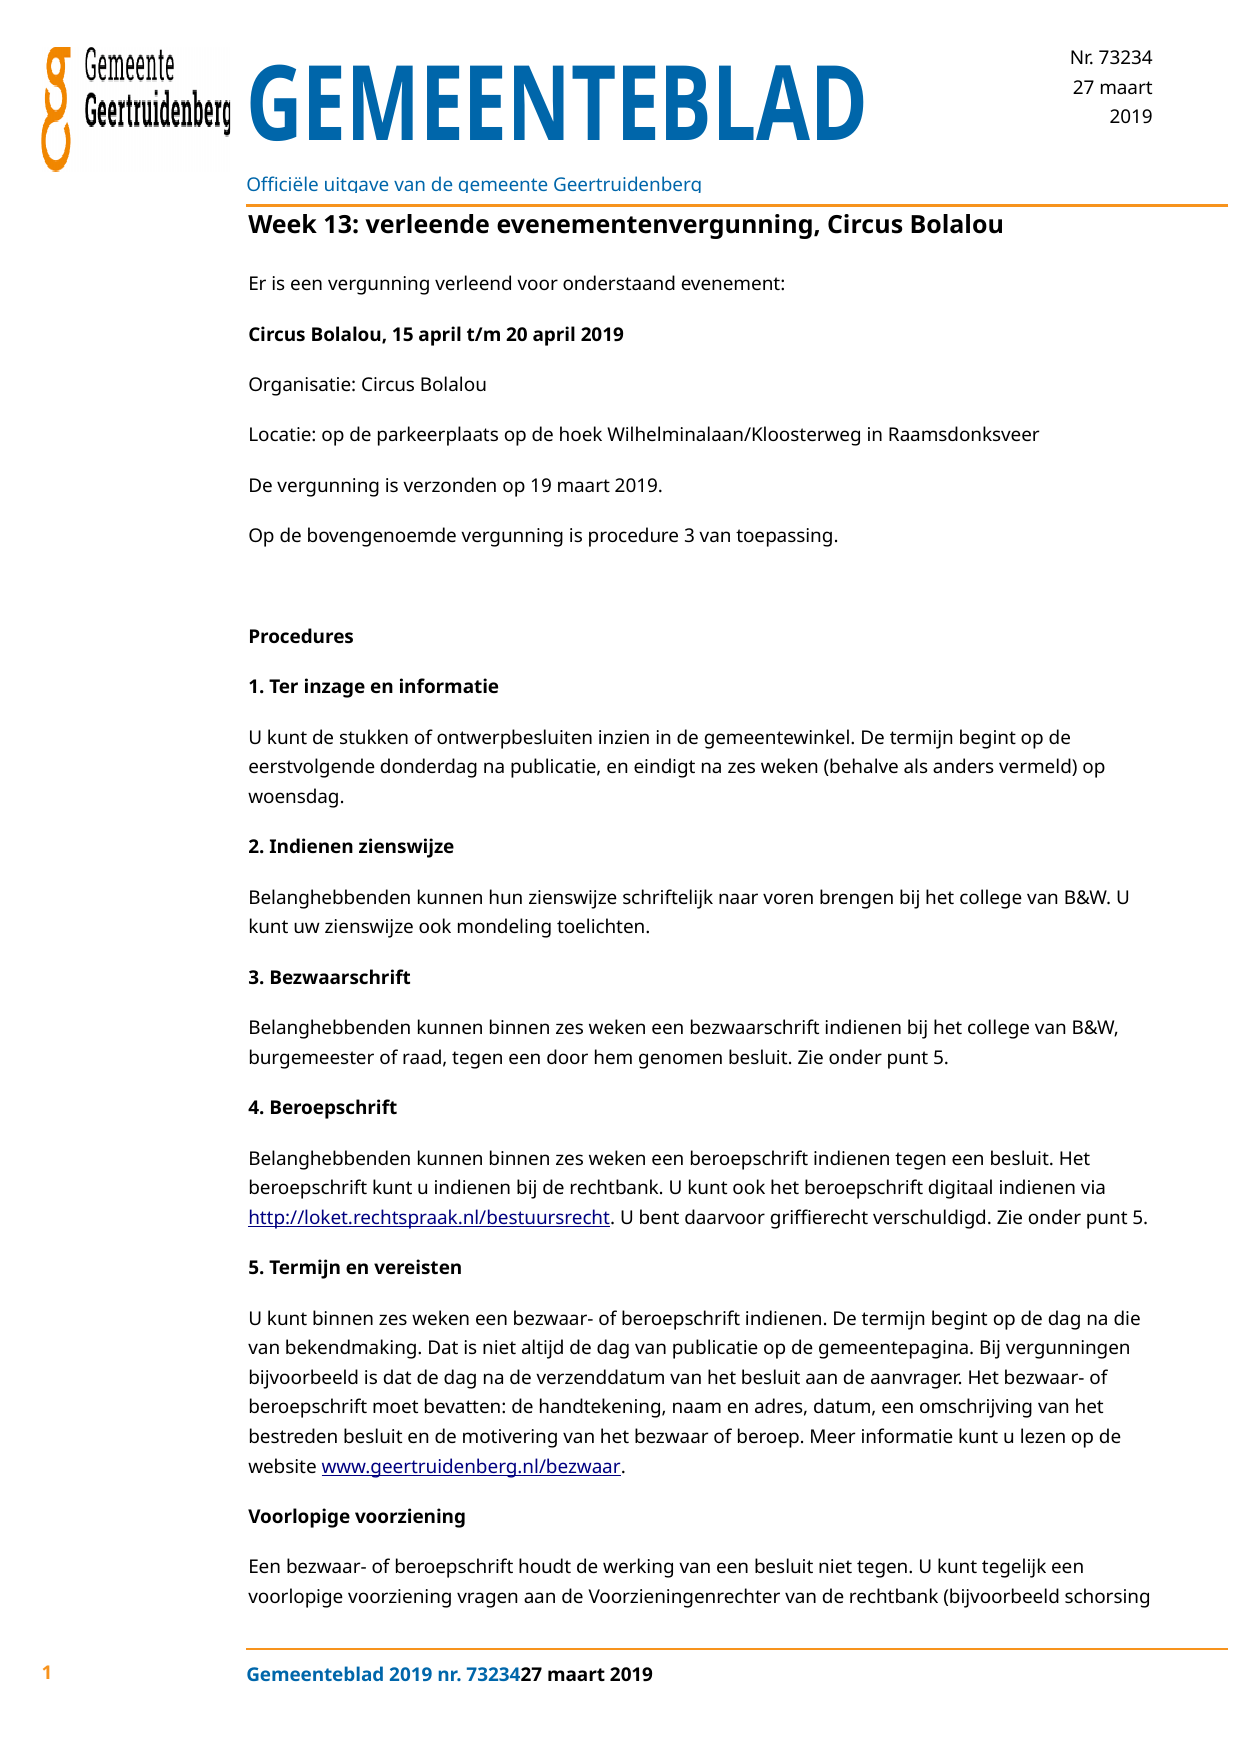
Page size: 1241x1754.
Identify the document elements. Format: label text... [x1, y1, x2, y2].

text Er is een vergunning verleend voor onderstaand evenement: [248, 270, 1152, 296]
text Belanghebbenden kunnen binnen zes weken een bezwaarschrift indienen bij het college van B&W, burgemeester of raad, tegen een door hem genomen besluit. Zie onder punt 5. [248, 1014, 1152, 1070]
text 5. Termijn en vereisten [248, 1254, 1152, 1280]
text U kunt binnen zes weken een bezwaar- of beroepschrift indienen. De termijn begint op de dag na die van bekendmaking. Dat is niet altijd de dag van publicatie op de gemeentepagina. Bij vergunningen bijvoorbeeld is dat de dag na de verzenddatum van het besluit aan de aanvrager. Het bezwaar- of beroepschrift moet bevatten: de handtekening, naam en adres, datum, een omschrijving van het bestreden besluit en de motivering van het bezwaar of beroep. Meer informatie kunt u lezen op de website www.geertruidenberg.nl/bezwaar. [248, 1305, 1152, 1478]
text De vergunning is verzonden op 19 maart 2019. [248, 472, 1152, 498]
text Circus Bolalou, 15 april t/m 20 april 2019 [248, 321, 1152, 346]
text Een bezwaar- of beroepschrift houdt de werking van een besluit niet tegen. U kunt tegelijk een voorlopige voorziening vragen aan de Voorzieningenrechter van de rechtbank (bijvoorbeeld schorsing [248, 1554, 1152, 1609]
text U kunt de stukken of ontwerpbesluiten inzien in de gemeentewinkel. De termijn begint op de eerstvolgende donderdag na publicatie, en eindigt na zes weken (behalve als anders vermeld) op woensdag. [248, 724, 1152, 809]
text Locatie: op de parkeerplaats op de hoek Wilhelminalaan/Kloosterweg in Raamsdonksveer [248, 422, 1152, 447]
text Op de bovengenoemde vergunning is procedure 3 van toepassing. [248, 522, 1152, 548]
text 3. Bezwaarschrift [248, 964, 1152, 990]
text 4. Beroepschrift [248, 1094, 1152, 1120]
text Week 13: verleende evenementenvergunning, Circus Bolalou [248, 207, 1152, 241]
text 2. Indienen zienswijze [248, 834, 1152, 859]
picture [41, 47, 231, 172]
text Procedures [248, 623, 1152, 649]
text Organisatie: Circus Bolalou [248, 371, 1152, 397]
text Belanghebbenden kunnen binnen zes weken een beroepschrift indienen tegen een besluit. Het beroepschrift kunt u indienen bij de rechtbank. U kunt ook het beroepschrift digitaal indienen via http://loket.rechtspraak.nl/bestuursrecht. U bent daarvoor griffierecht verschuldigd. Zie onder punt 5. [248, 1145, 1152, 1230]
text 1. Ter inzage en informatie [248, 674, 1152, 699]
text Voorlopige voorziening [248, 1503, 1152, 1529]
text Belanghebbenden kunnen hun zienswijze schriftelijk naar voren brengen bij het college van B&W. U kunt uw zienswijze ook mondeling toelichten. [248, 884, 1152, 939]
